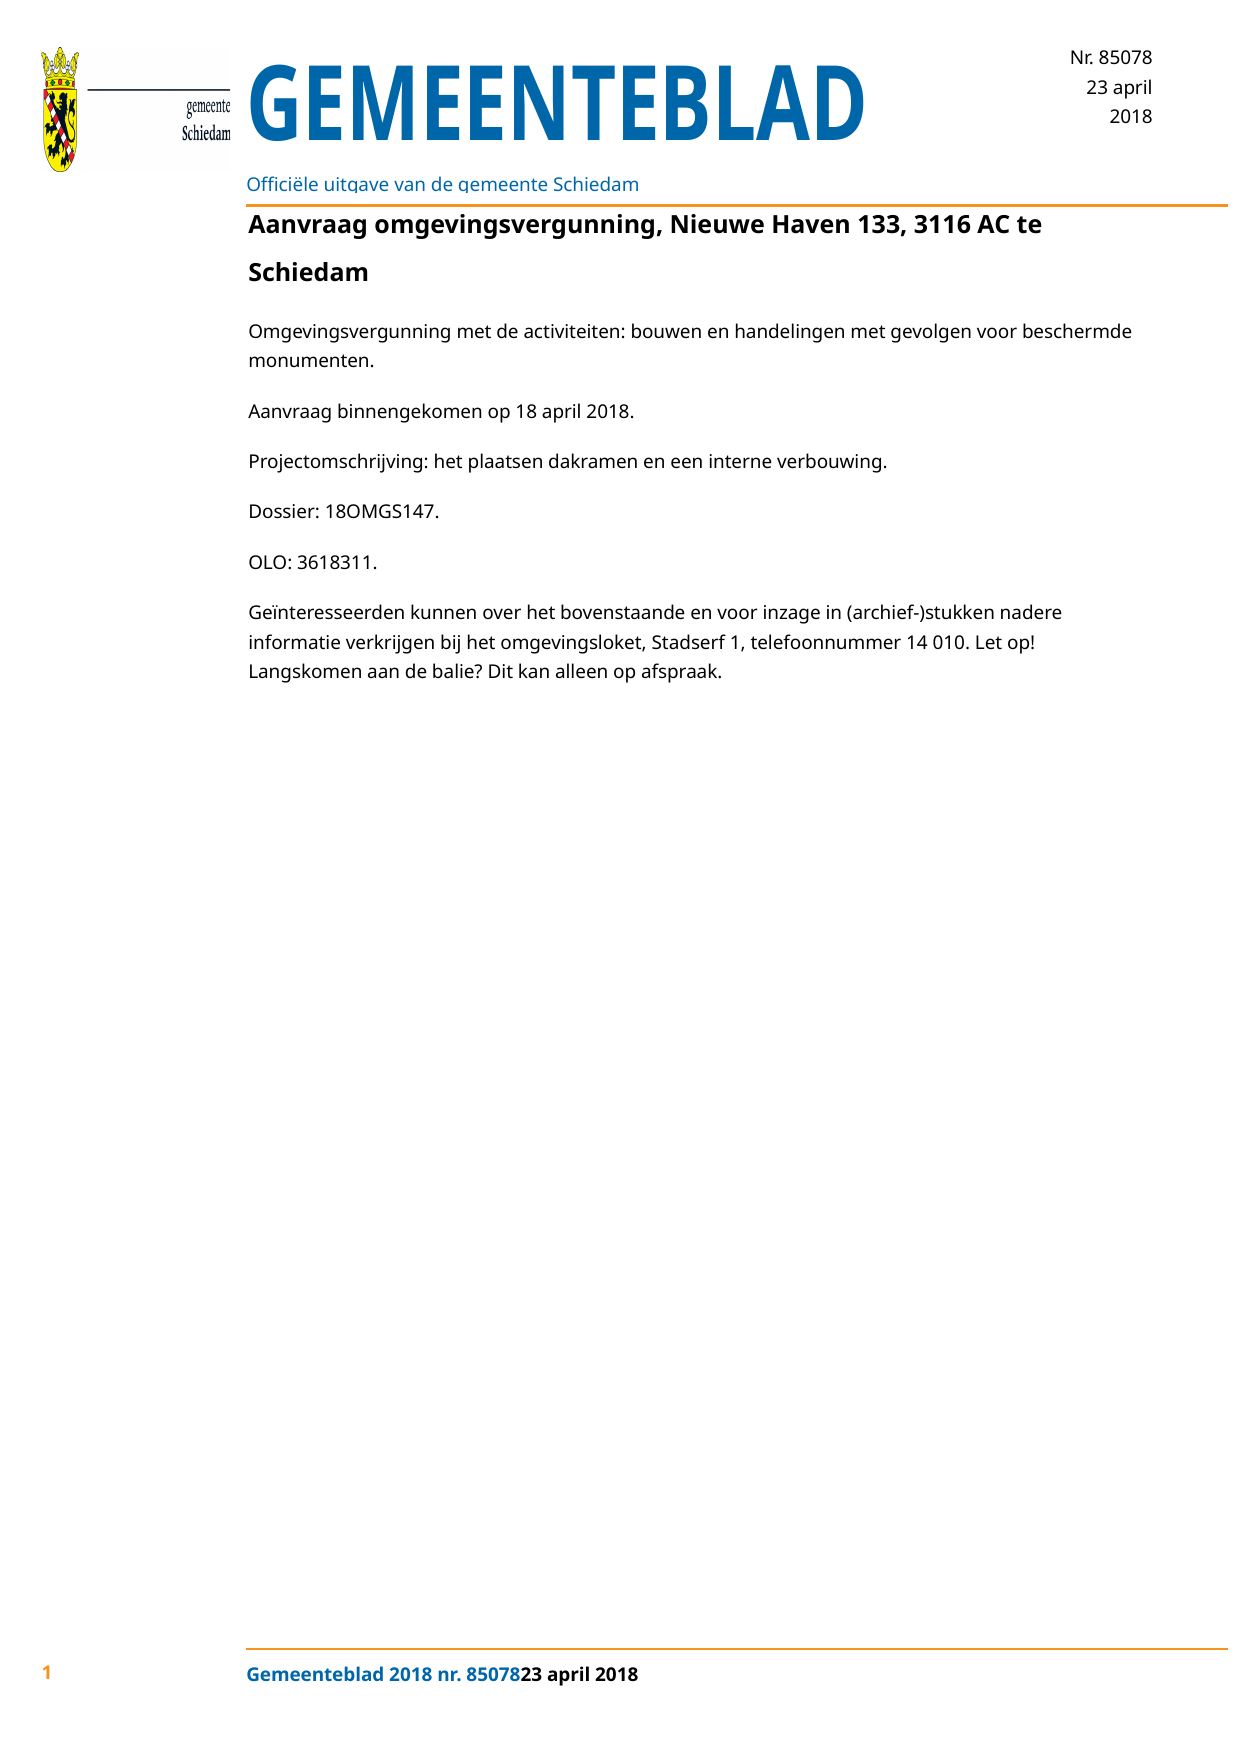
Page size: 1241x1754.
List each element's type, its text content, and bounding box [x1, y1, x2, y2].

text Aanvraag binnengekomen op 18 april 2018. [248, 398, 1152, 424]
text Dossier: 18OMGS147. [248, 499, 1152, 524]
picture [41, 47, 231, 172]
text Geïnteresseerden kunnen over het bovenstaande en voor inzage in (archief-)stukken nadere informatie verkrijgen bij het omgevingsloket, Stadserf 1, telefoonnummer 14 010. Let op! Langskomen aan de balie? Dit kan alleen op afspraak. [248, 599, 1152, 684]
text Omgevingsvergunning met de activiteiten: bouwen en handelingen met gevolgen voor beschermde monumenten. [248, 318, 1152, 373]
text Projectomschrijving: het plaatsen dakramen en een interne verbouwing. [248, 448, 1152, 474]
text Aanvraag omgevingsvergunning, Nieuwe Haven 133, 3116 AC te Schiedam [248, 207, 1152, 288]
text OLO: 3618311. [248, 549, 1152, 575]
